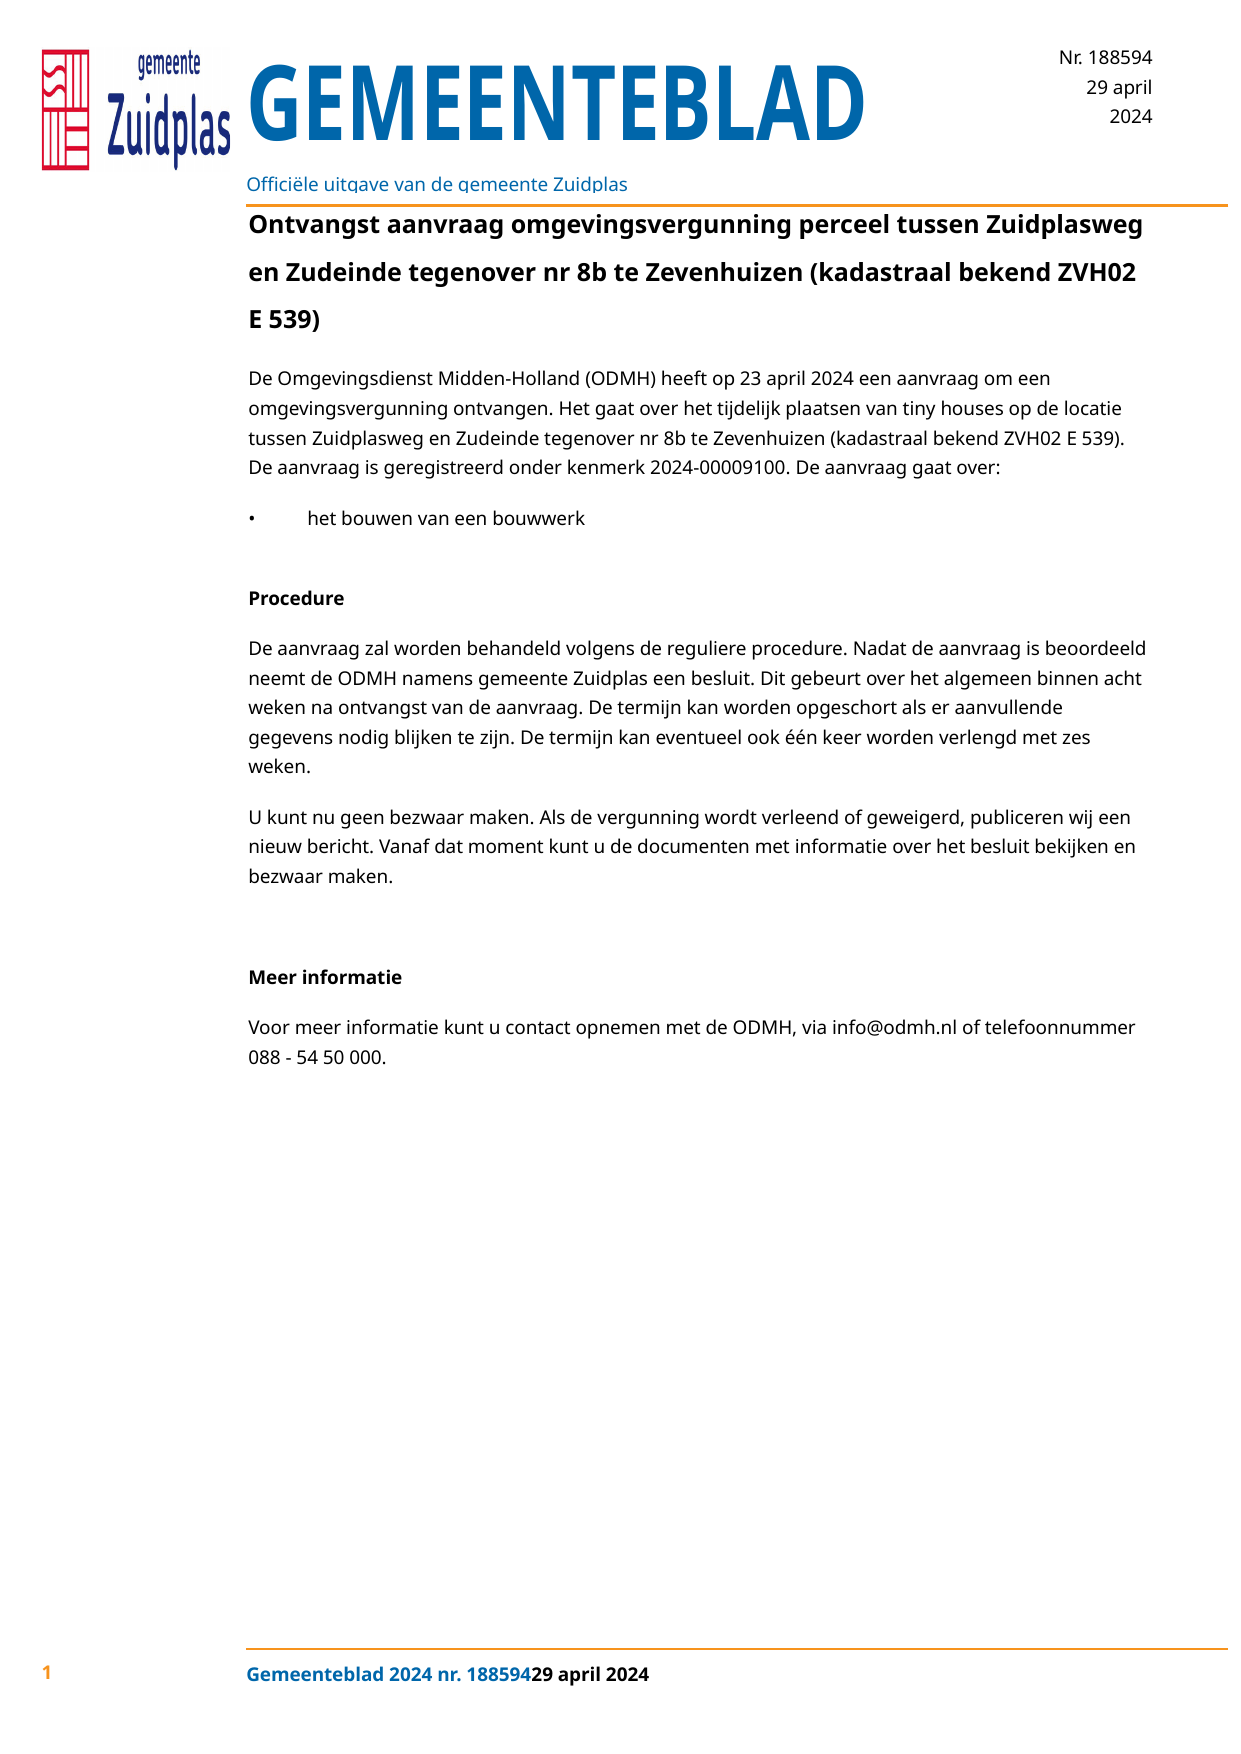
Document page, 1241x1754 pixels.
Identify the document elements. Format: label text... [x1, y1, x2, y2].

text De aanvraag zal worden behandeld volgens de reguliere procedure. Nadat de aanvraag is beoordeeld neemt de ODMH namens gemeente Zuidplas een besluit. Dit gebeurt over het algemeen binnen acht weken na ontvangst van de aanvraag. De termijn kan worden opgeschort als er aanvullende gegevens nodig blijken te zijn. De termijn kan eventueel ook één keer worden verlengd met zes weken. [248, 635, 1152, 779]
text Voor meer informatie kunt u contact opnemen met de ODMH, via info@odmh.nl of telefoonnummer 088 - 54 50 000. [248, 1014, 1152, 1069]
picture [41, 47, 231, 172]
text Ontvangst aanvraag omgevingsvergunning perceel tussen Zuidplasweg en Zudeinde tegenover nr 8b te Zevenhuizen (kadastraal bekend ZVH02 E 539) [248, 207, 1152, 336]
text Meer informatie [248, 964, 1152, 989]
list het bouwen van een bouwwerk [248, 505, 1152, 530]
text U kunt nu geen bezwaar maken. Als de vergunning wordt verleend of geweigerd, publiceren wij een nieuw bericht. Vanaf dat moment kunt u de documenten met informatie over het besluit bekijken en bezwaar maken. [248, 804, 1152, 889]
text Procedure [248, 585, 1152, 610]
text De Omgevingsdienst Midden-Holland (ODMH) heeft op 23 april 2024 een aanvraag om een omgevingsvergunning ontvangen. Het gaat over het tijdelijk plaatsen van tiny houses op de locatie tussen Zuidplasweg en Zudeinde tegenover nr 8b te Zevenhuizen (kadastraal bekend ZVH02 E 539). De aanvraag is geregistreerd onder kenmerk 2024-00009100. De aanvraag gaat over: [248, 366, 1152, 480]
